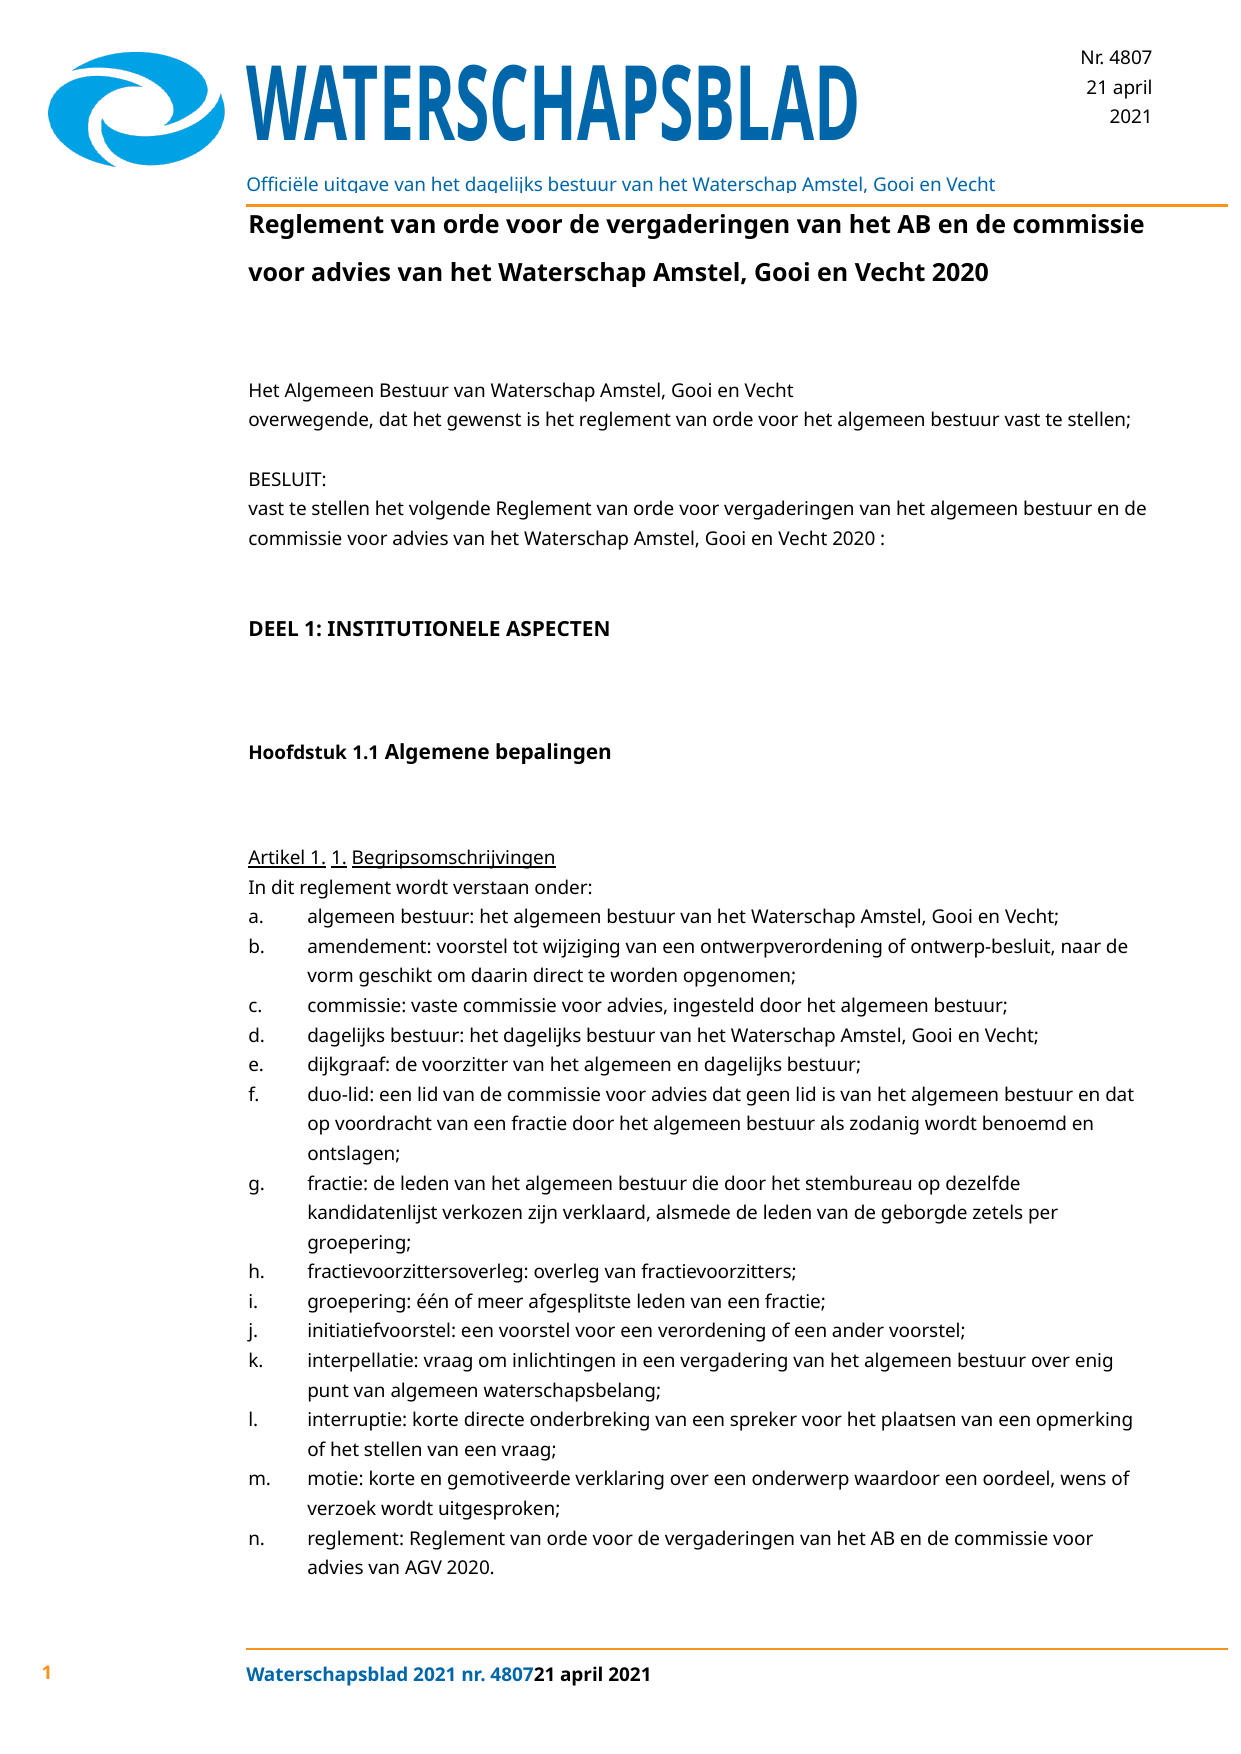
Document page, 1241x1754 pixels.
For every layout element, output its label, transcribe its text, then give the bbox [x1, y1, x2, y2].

list commissie: vaste commissie voor advies, ingesteld door het algemeen bestuur; [248, 992, 1152, 1018]
text BESLUIT: [248, 466, 1152, 492]
list dagelijks bestuur: het dagelijks bestuur van het Waterschap Amstel, Gooi en Vecht; [248, 1022, 1152, 1048]
list algemeen bestuur: het algemeen bestuur van het Waterschap Amstel, Gooi en Vecht; [248, 903, 1152, 929]
list dijkgraaf: de voorzitter van het algemeen en dagelijks bestuur; [248, 1051, 1152, 1077]
text In dit reglement wordt verstaan onder: [248, 874, 1152, 900]
text Het Algemeen Bestuur van Waterschap Amstel, Gooi en Vecht [248, 377, 1152, 403]
list duo-lid: een lid van de commissie voor advies dat geen lid is van het algemeen bestuur en dat op voordracht van een fractie door het algemeen bestuur als zodanig wordt benoemd en ontslagen; [248, 1081, 1152, 1166]
text DEEL 1: INSTITUTIONELE ASPECTEN [248, 614, 1152, 642]
list groepering: één of meer afgesplitste leden van een fractie; [248, 1288, 1152, 1314]
text overwegende, dat het gewenst is het reglement van orde voor het algemeen bestuur vast te stellen; [248, 407, 1152, 432]
list fractie: de leden van het algemeen bestuur die door het stembureau op dezelfde kandidatenlijst verkozen zijn verklaard, alsmede de leden van de geborgde zetels per groepering; [248, 1170, 1152, 1255]
list amendement: voorstel tot wijziging van een ontwerpverordening of ontwerp-besluit, naar de vorm geschikt om daarin direct te worden opgenomen; [248, 933, 1152, 988]
list reglement: Reglement van orde voor de vergaderingen van het AB en de commissie voor advies van AGV 2020. [248, 1525, 1152, 1580]
list fractievoorzittersoverleg: overleg van fractievoorzitters; [248, 1258, 1152, 1284]
list initiatiefvoorstel: een voorstel voor een verordening of een ander voorstel; [248, 1318, 1152, 1343]
text Artikel 1. 1. Begripsomschrijvingen [248, 844, 1152, 870]
list interruptie: korte directe onderbreking van een spreker voor het plaatsen van een opmerking of het stellen van een vraag; [248, 1406, 1152, 1462]
text Reglement van orde voor de vergaderingen van het AB en de commissie voor advies van het Waterschap Amstel, Gooi en Vecht 2020 [248, 207, 1152, 288]
text vast te stellen het volgende Reglement van orde voor vergaderingen van het algemeen bestuur en de commissie voor advies van het Waterschap Amstel, Gooi en Vecht 2020 : [248, 495, 1152, 551]
list motie: korte en gemotiveerde verklaring over een onderwerp waardoor een oordeel, wens of verzoek wordt uitgesproken; [248, 1466, 1152, 1521]
list interpellatie: vraag om inlichtingen in een vergadering van het algemeen bestuur over enig punt van algemeen waterschapsbelang; [248, 1347, 1152, 1403]
text Hoofdstuk 1.1 Algemene bepalingen [248, 737, 1152, 766]
picture [41, 47, 231, 172]
